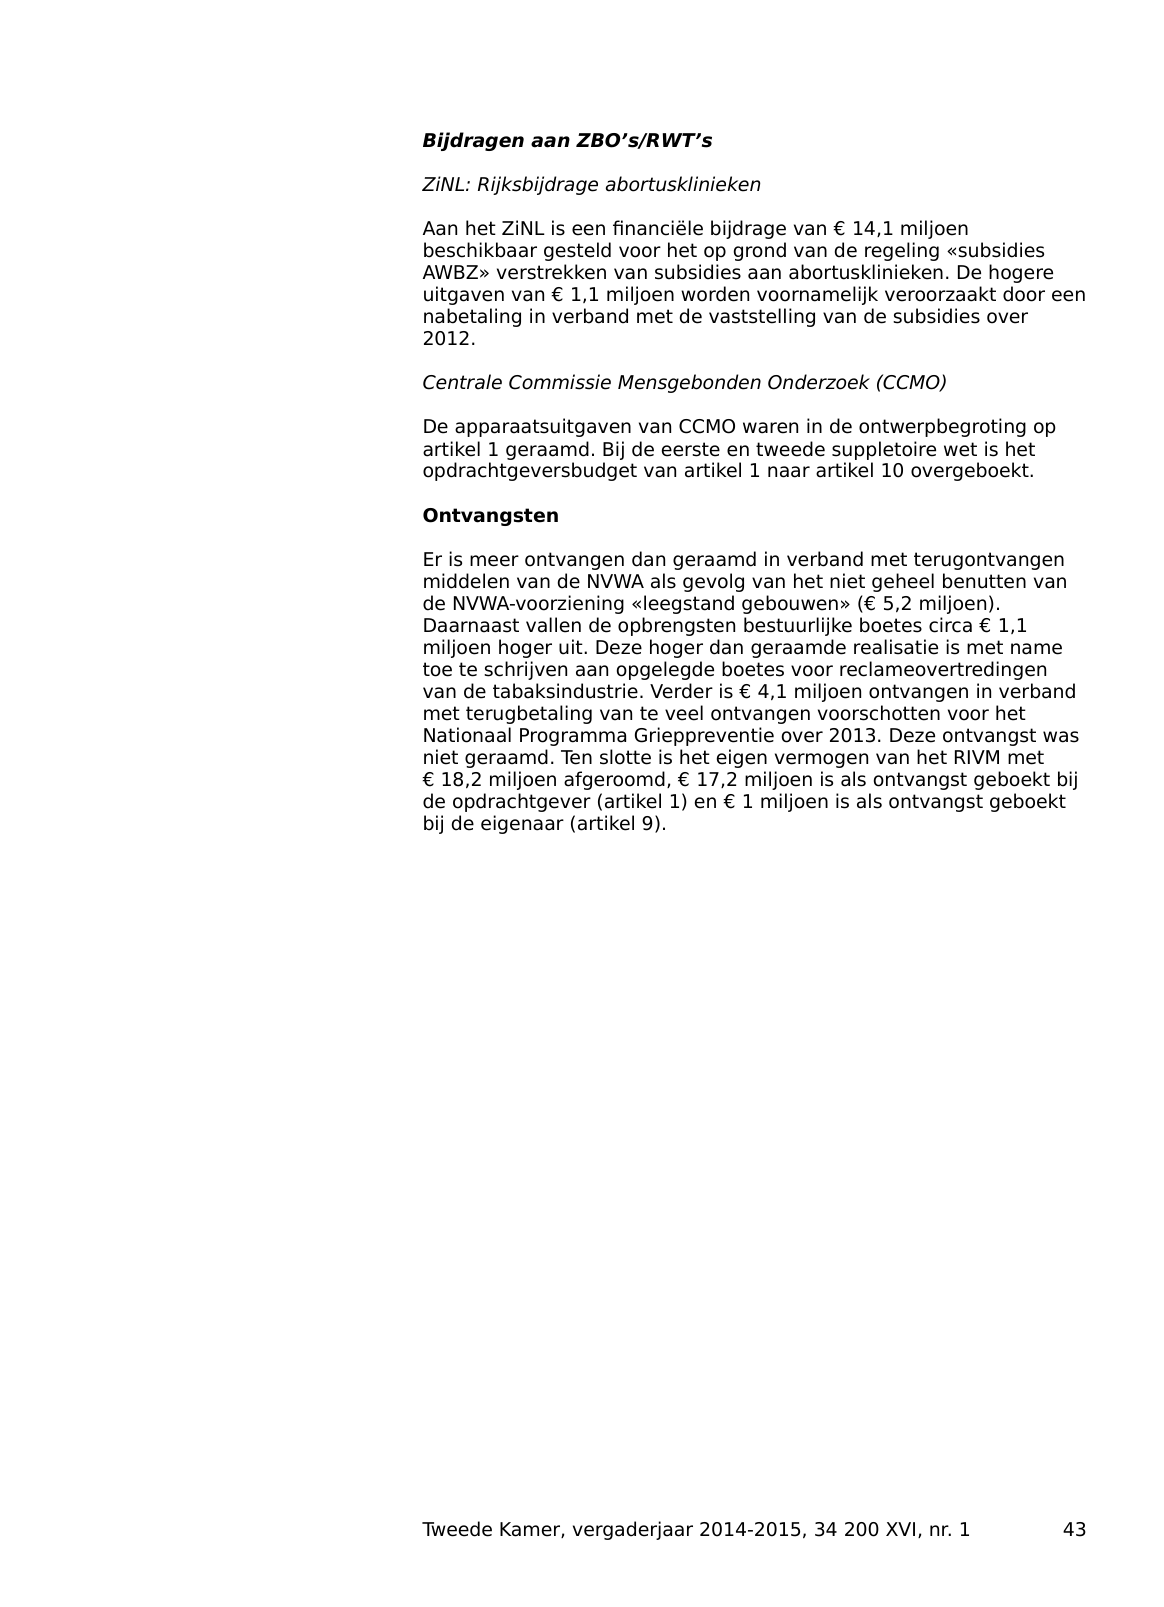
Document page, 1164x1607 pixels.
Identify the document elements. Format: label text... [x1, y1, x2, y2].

subtitle Centrale Commissie Mensgebonden Onderzoek (CCMO) [422, 372, 1087, 394]
text Aan het ZiNL is een financiële bijdrage van € 14,1 miljoen beschikbaar gesteld voor het op grond van de regeling «subsidies AWBZ» verstrekken van subsidies aan abortusklinieken. De hogere uitgaven van € 1,1 miljoen worden voornamelijk veroorzaakt door een nabetaling in verband met de vaststelling van de subsidies over 2012. [422, 218, 1087, 350]
subtitle Bijdragen aan ZBO’s/RWT’s [422, 130, 1087, 152]
text Er is meer ontvangen dan geraamd in verband met terugontvangen middelen van de NVWA als gevolg van het niet geheel benutten van de NVWA-voorziening «leegstand gebouwen» (€ 5,2 miljoen). Daarnaast vallen de opbrengsten bestuurlijke boetes circa € 1,1 miljoen hoger uit. Deze hoger dan geraamde realisatie is met name toe te schrijven aan opgelegde boetes voor reclameovertredingen van de tabaksindustrie. Verder is € 4,1 miljoen ontvangen in verband met terugbetaling van te veel ontvangen voorschotten voor het Nationaal Programma Grieppreventie over 2013. Deze ontvangst was niet geraamd. Ten slotte is het eigen vermogen van het RIVM met € 18,2 miljoen afgeroomd, € 17,2 miljoen is als ontvangst geboekt bij de opdrachtgever (artikel 1) en € 1 miljoen is als ontvangst geboekt bij de eigenaar (artikel 9). [422, 549, 1087, 834]
subtitle Ontvangsten [422, 504, 1087, 527]
text De apparaatsuitgaven van CCMO waren in de ontwerpbegroting op artikel 1 geraamd. Bij de eerste en tweede suppletoire wet is het opdrachtgeversbudget van artikel 1 naar artikel 10 overgeboekt. [422, 416, 1087, 482]
subtitle ZiNL: Rijksbijdrage abortusklinieken [422, 174, 1087, 196]
